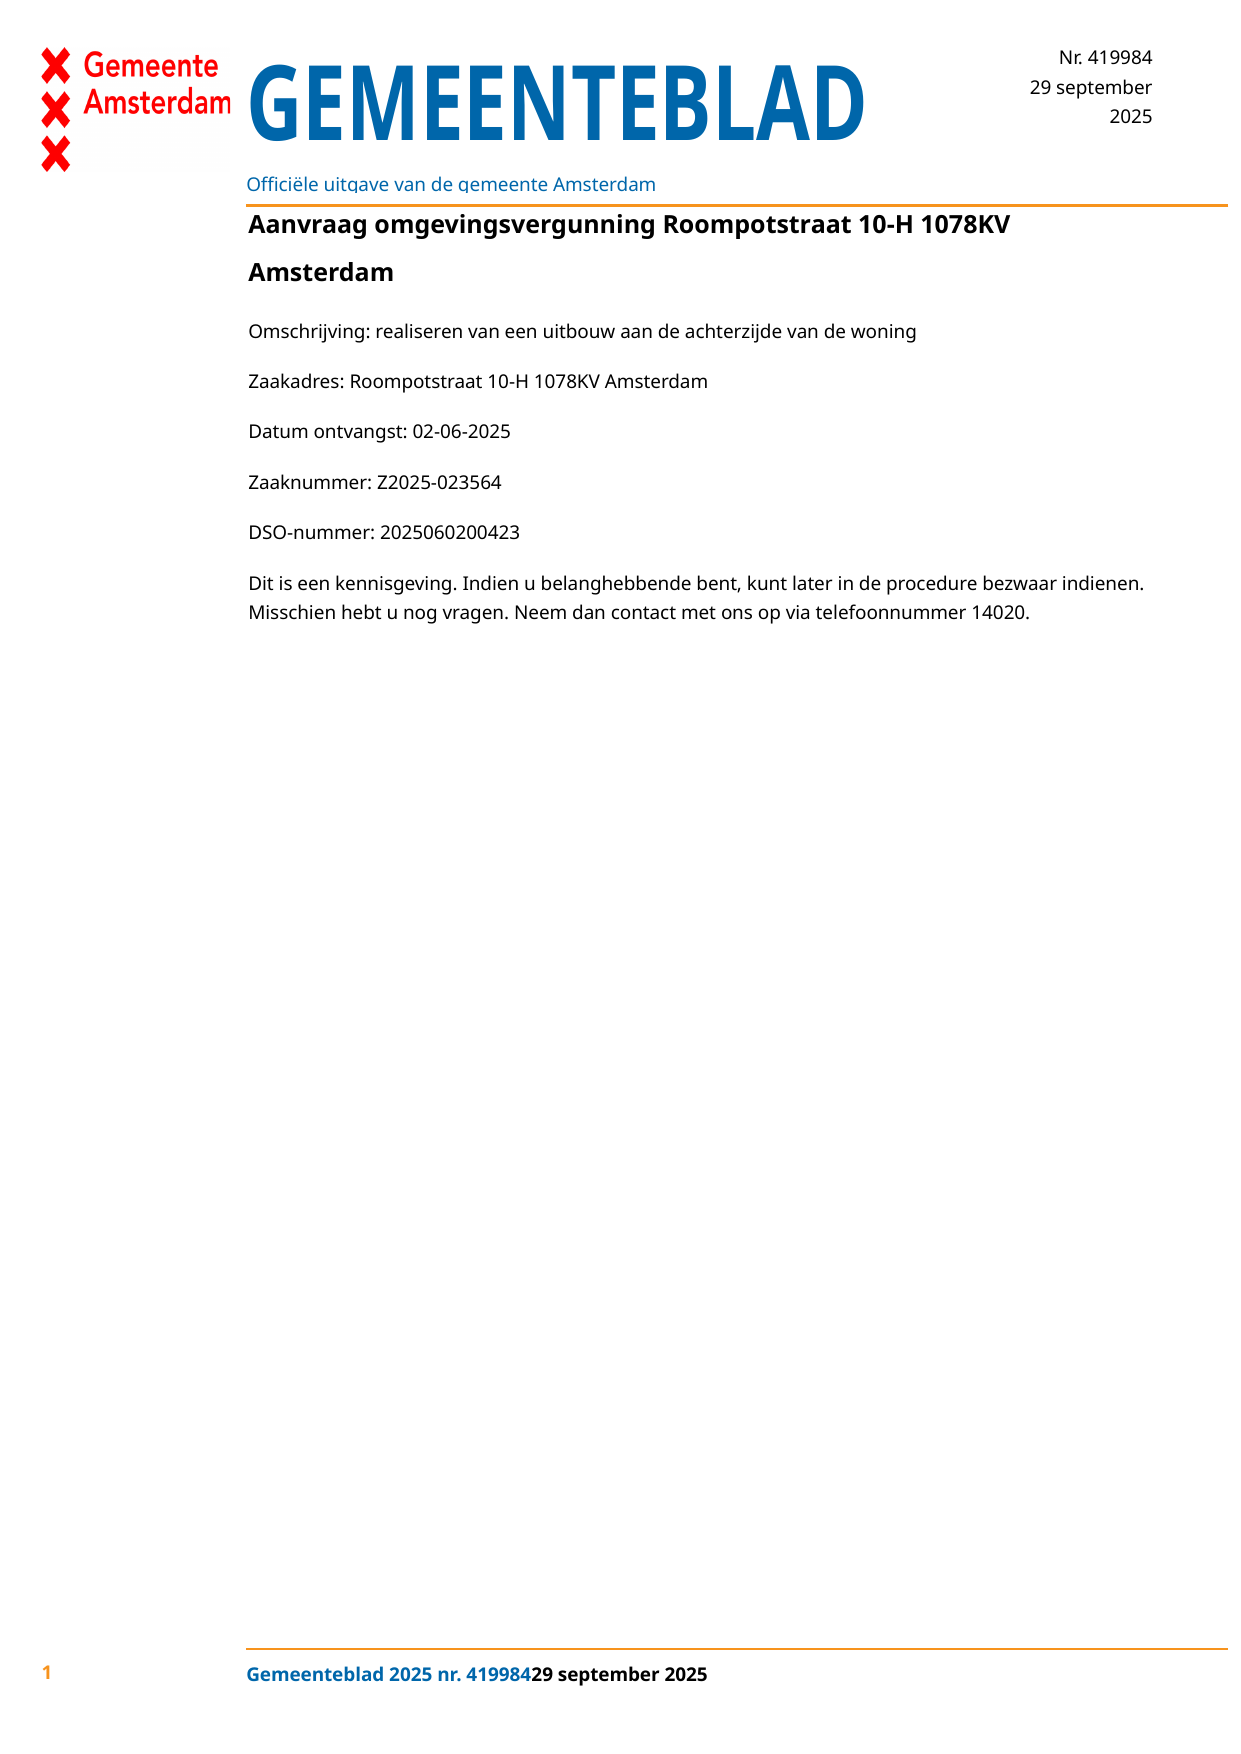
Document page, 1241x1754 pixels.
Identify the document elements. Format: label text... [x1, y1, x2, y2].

text DSO-nummer: 2025060200423 [248, 519, 1152, 545]
picture [41, 47, 231, 172]
text Zaakadres: Roompotstraat 10-H 1078KV Amsterdam [248, 368, 1152, 394]
text Omschrijving: realiseren van een uitbouw aan de achterzijde van de woning [248, 318, 1152, 344]
text Zaaknummer: Z2025-023564 [248, 469, 1152, 495]
text Datum ontvangst: 02-06-2025 [248, 419, 1152, 444]
text Aanvraag omgevingsvergunning Roompotstraat 10-H 1078KV Amsterdam [248, 207, 1152, 288]
text Dit is een kennisgeving. Indien u belanghebbende bent, kunt later in de procedure bezwaar indienen. Misschien hebt u nog vragen. Neem dan contact met ons op via telefoonnummer 14020. [248, 570, 1152, 625]
